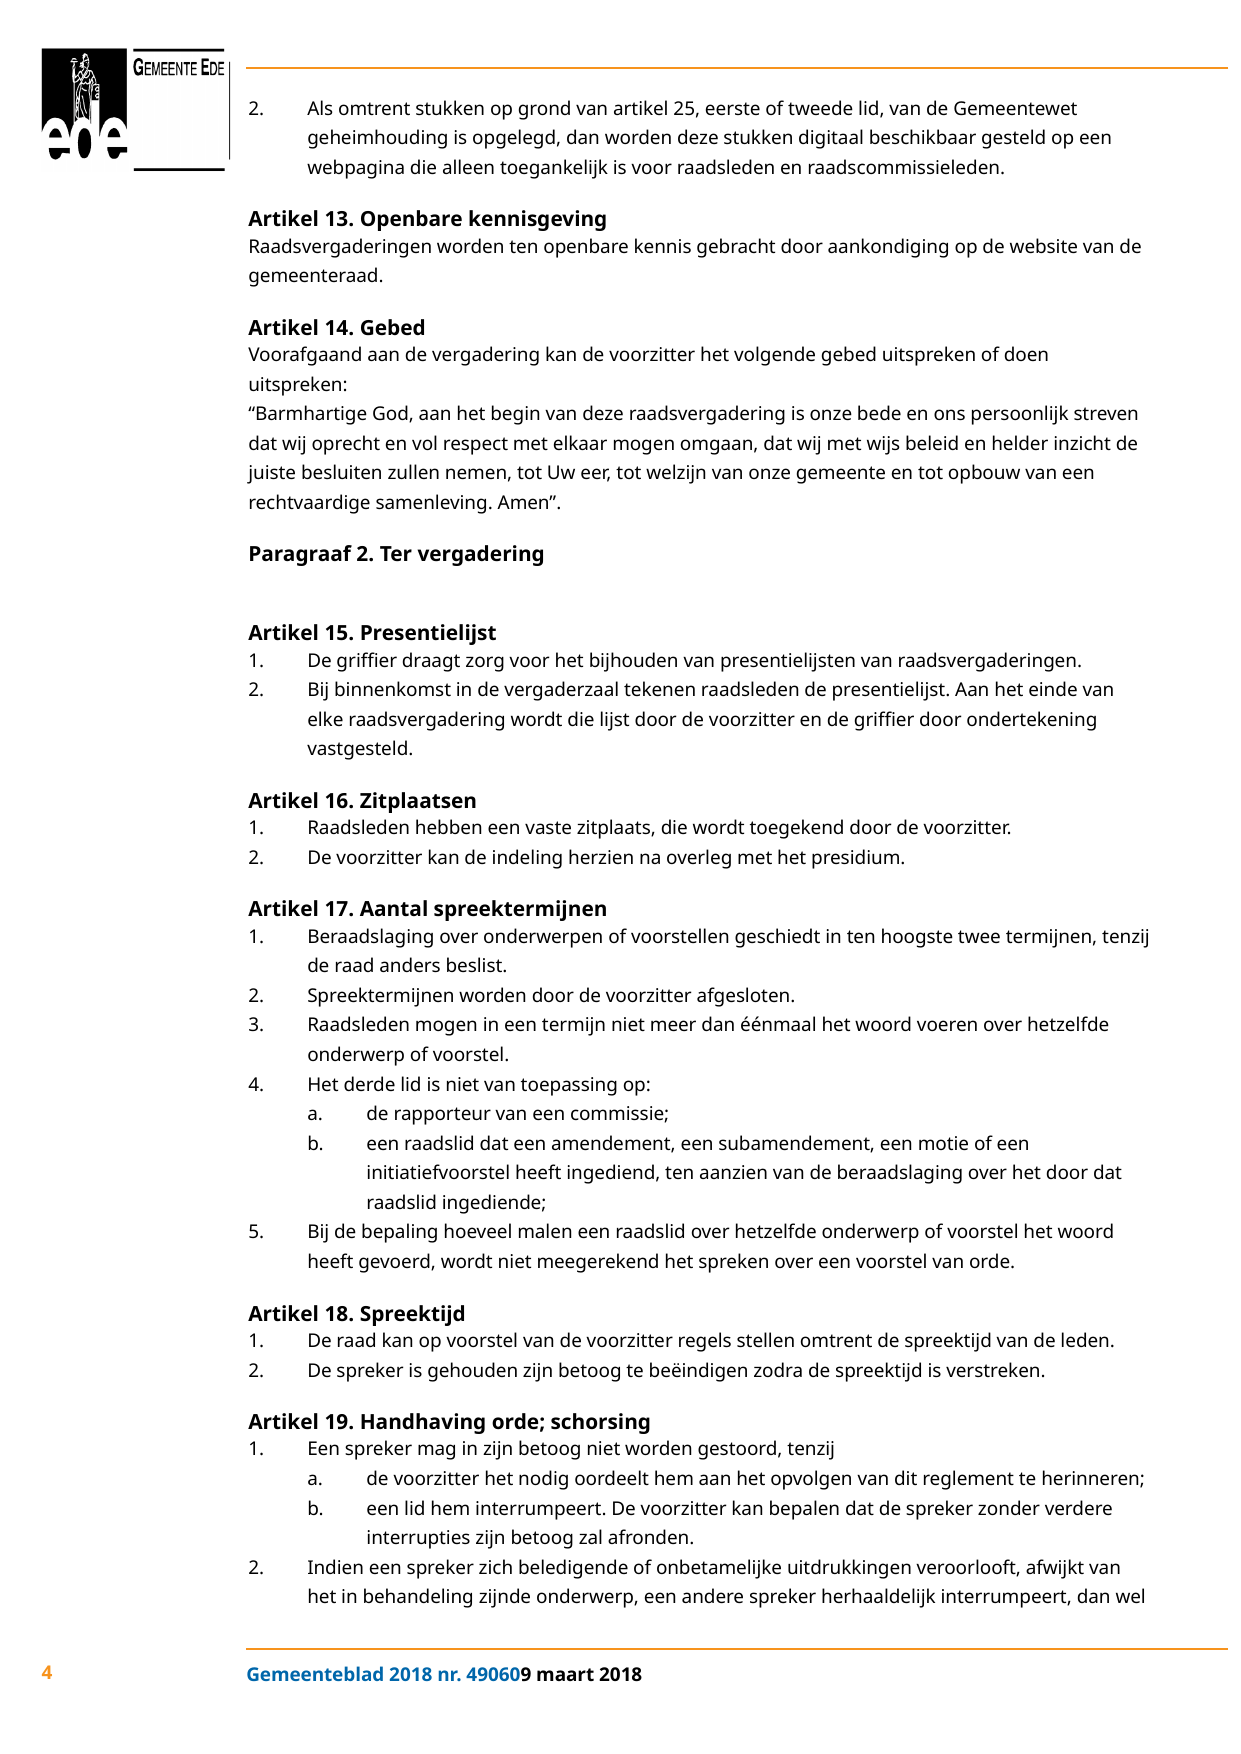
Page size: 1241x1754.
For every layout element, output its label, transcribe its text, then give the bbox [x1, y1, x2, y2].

list Bij de bepaling hoeveel malen een raadslid over hetzelfde onderwerp of voorstel het woord heeft gevoerd, wordt niet meegerekend het spreken over een voorstel van orde. [248, 1219, 1152, 1274]
list Als omtrent stukken op grond van artikel 25, eerste of tweede lid, van de Gemeentewet geheimhouding is opgelegd, dan worden deze stukken digitaal beschikbaar gesteld op een webpagina die alleen toegankelijk is voor raadsleden en raadscommissieleden. [248, 95, 1152, 180]
list de voorzitter het nodig oordeelt hem aan het opvolgen van dit reglement te herinneren; [307, 1465, 1152, 1491]
text Artikel 18. Spreektijd [248, 1299, 1152, 1327]
text Artikel 17. Aantal spreektermijnen [248, 894, 1152, 923]
list Spreektermijnen worden door de voorzitter afgesloten. [248, 982, 1152, 1008]
list De griffier draagt zorg voor het bijhouden van presentielijsten van raadsvergaderingen. [248, 647, 1152, 673]
list Een spreker mag in zijn betoog niet worden gestoord, tenzij [248, 1436, 1152, 1461]
list een lid hem interrumpeert. De voorzitter kan bepalen dat de spreker zonder verdere interrupties zijn betoog zal afronden. [307, 1495, 1152, 1550]
text Artikel 13. Openbare kennisgeving [248, 204, 1152, 233]
list een raadslid dat een amendement, een subamendement, een motie of een initiatiefvoorstel heeft ingediend, ten aanzien van de beraadslaging over het door dat raadslid ingediende; [307, 1130, 1152, 1215]
list Raadsleden hebben een vaste zitplaats, die wordt toegekend door de voorzitter. [248, 814, 1152, 840]
list De voorzitter kan de indeling herzien na overleg met het presidium. [248, 844, 1152, 870]
list Beraadslaging over onderwerpen of voorstellen geschiedt in ten hoogste twee termijnen, tenzij de raad anders beslist. [248, 923, 1152, 978]
text Artikel 16. Zitplaatsen [248, 786, 1152, 814]
list Raadsleden mogen in een termijn niet meer dan éénmaal het woord voeren over hetzelfde onderwerp of voorstel. [248, 1012, 1152, 1067]
list De spreker is gehouden zijn betoog te beëindigen zodra de spreektijd is verstreken. [248, 1357, 1152, 1382]
list de rapporteur van een commissie; [307, 1100, 1152, 1126]
list Bij binnenkomst in de vergaderzaal tekenen raadsleden de presentielijst. Aan het einde van elke raadsvergadering wordt die lijst door de voorzitter en de griffier door ondertekening vastgesteld. [248, 676, 1152, 761]
text Artikel 19. Handhaving orde; schorsing [248, 1407, 1152, 1436]
list Het derde lid is niet van toepassing op: [248, 1071, 1152, 1097]
text Paragraaf 2. Ter vergadering [248, 539, 1152, 568]
text Artikel 15. Presentielijst [248, 618, 1152, 647]
text Voorafgaand aan de vergadering kan de voorzitter het volgende gebed uitspreken of doen uitspreken: [248, 341, 1152, 397]
list De raad kan op voorstel van de voorzitter regels stellen omtrent de spreektijd van de leden. [248, 1327, 1152, 1353]
text “Barmhartige God, aan het begin van deze raadsvergadering is onze bede en ons persoonlijk streven dat wij oprecht en vol respect met elkaar mogen omgaan, dat wij met wijs beleid en helder inzicht de juiste besluiten zullen nemen, tot Uw eer, tot welzijn van onze gemeente en tot opbouw van een rechtvaardige samenleving. Amen”. [248, 400, 1152, 515]
text Raadsvergaderingen worden ten openbare kennis gebracht door aankondiging op de website van de gemeenteraad. [248, 233, 1152, 288]
list Indien een spreker zich beledigende of onbetamelijke uitdrukkingen veroorlooft, afwijkt van het in behandeling zijnde onderwerp, een andere spreker herhaaldelijk interrumpeert, dan wel [248, 1554, 1152, 1609]
picture [41, 47, 231, 172]
text Artikel 14. Gebed [248, 313, 1152, 341]
